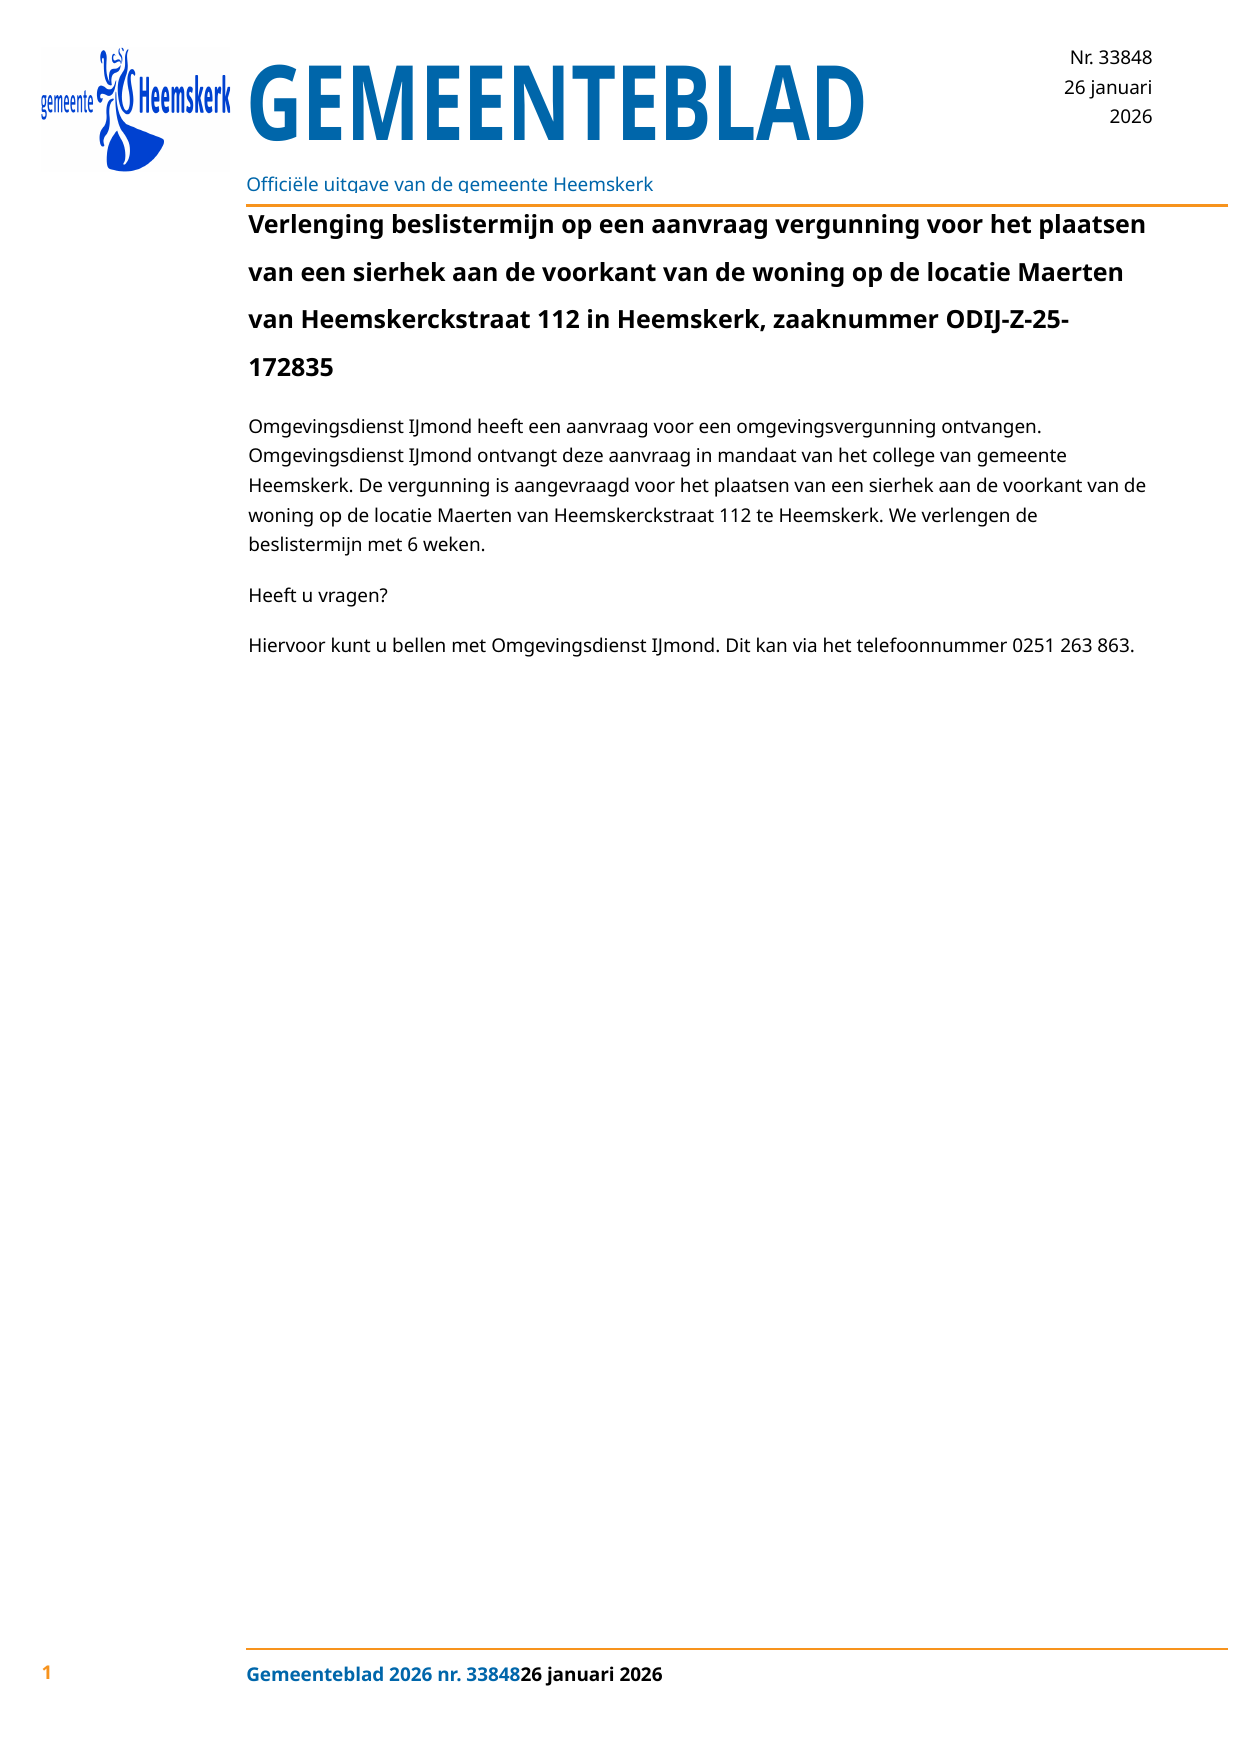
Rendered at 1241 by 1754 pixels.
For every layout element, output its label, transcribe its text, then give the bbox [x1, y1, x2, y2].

text Hiervoor kunt u bellen met Omgevingsdienst IJmond. Dit kan via het telefoonnummer 0251 263 863. [248, 632, 1152, 658]
text Omgevingsdienst IJmond heeft een aanvraag voor een omgevingsvergunning ontvangen. Omgevingsdienst IJmond ontvangt deze aanvraag in mandaat van het college van gemeente Heemskerk. De vergunning is aangevraagd voor het plaatsen van een sierhek aan de voorkant van de woning op de locatie Maerten van Heemskerckstraat 112 te Heemskerk. We verlengen de beslistermijn met 6 weken. [248, 413, 1152, 557]
picture [41, 47, 231, 172]
text Verlenging beslistermijn op een aanvraag vergunning voor het plaatsen van een sierhek aan de voorkant van de woning op de locatie Maerten van Heemskerckstraat 112 in Heemskerk, zaaknummer ODIJ-Z-25-172835 [248, 207, 1152, 384]
text Heeft u vragen? [248, 582, 1152, 608]
